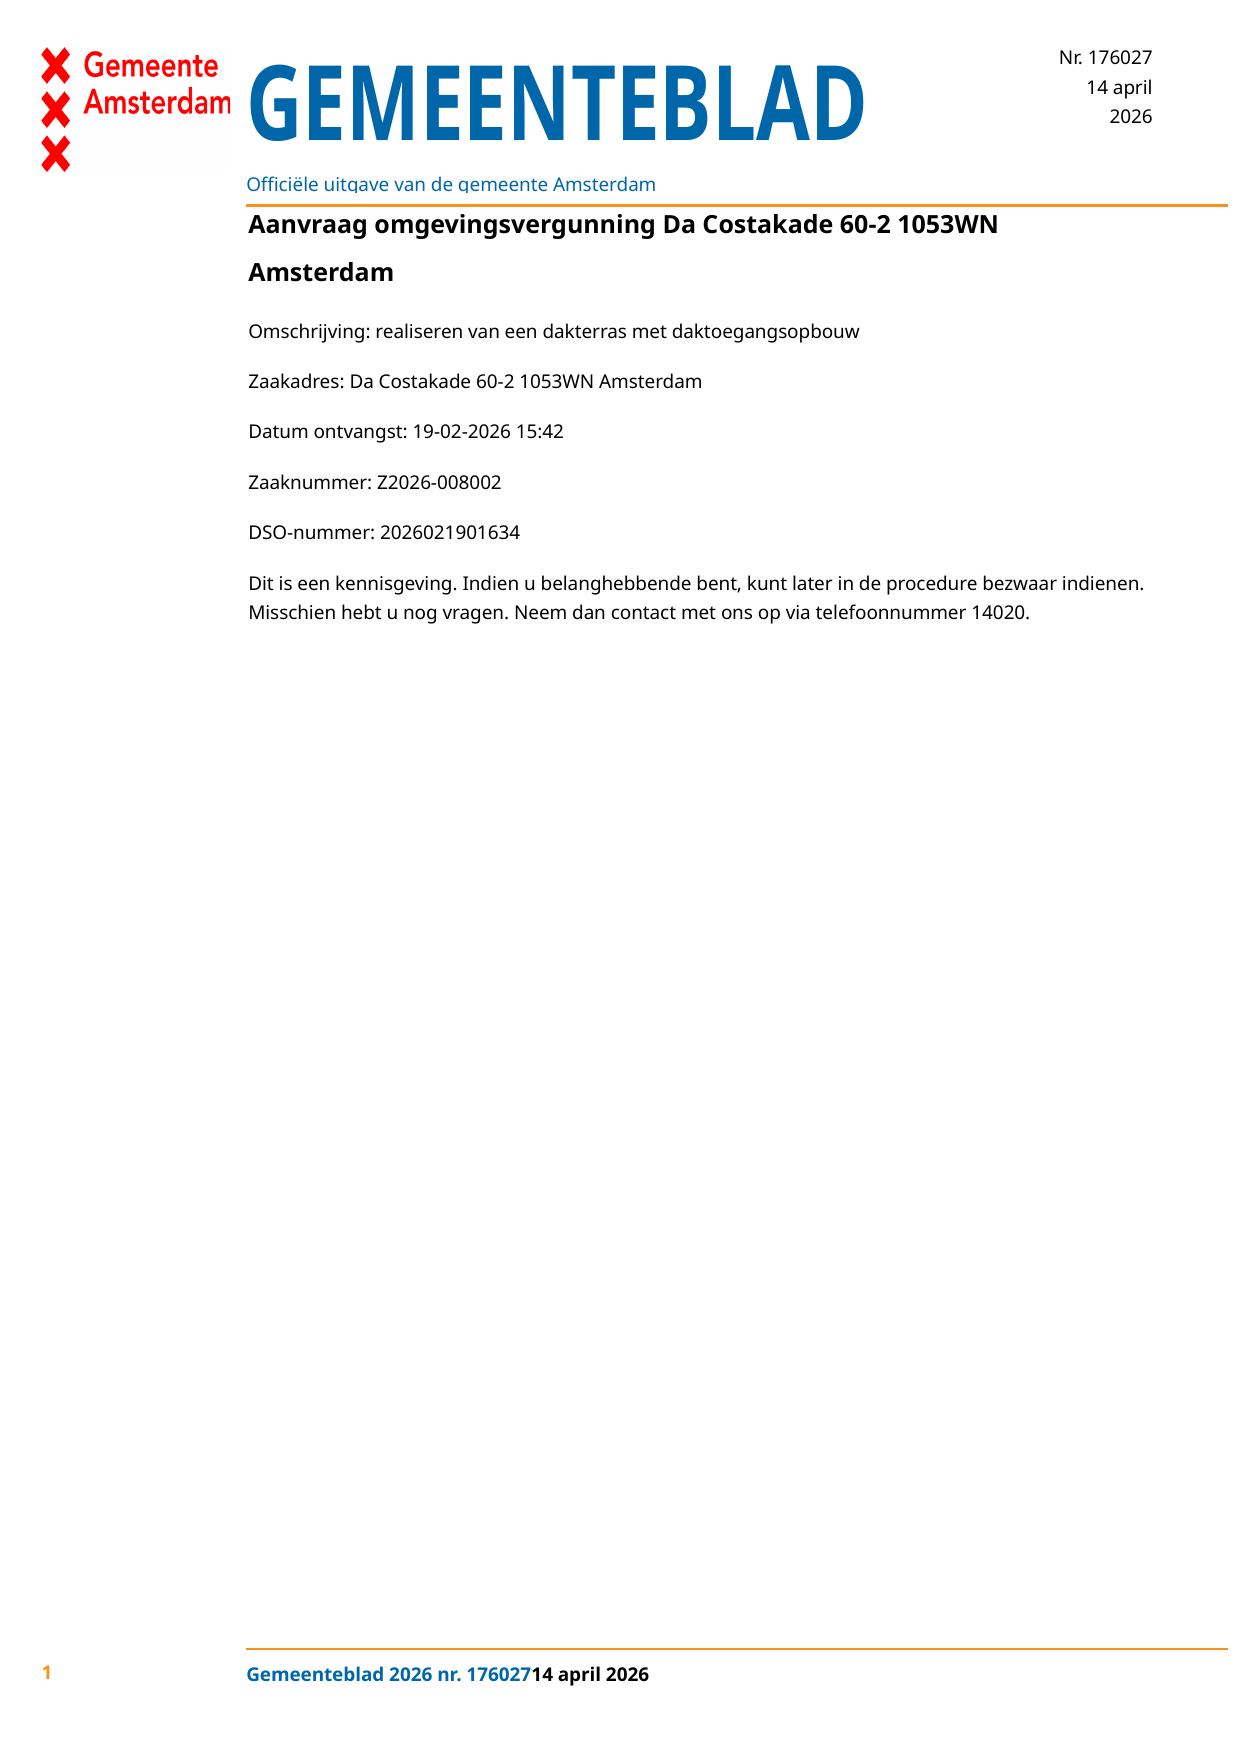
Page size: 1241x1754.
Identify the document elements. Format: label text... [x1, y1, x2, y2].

text Zaakadres: Da Costakade 60-2 1053WN Amsterdam [248, 368, 1152, 394]
text DSO-nummer: 2026021901634 [248, 519, 1152, 545]
picture [41, 47, 231, 172]
text Dit is een kennisgeving. Indien u belanghebbende bent, kunt later in de procedure bezwaar indienen. Misschien hebt u nog vragen. Neem dan contact met ons op via telefoonnummer 14020. [248, 570, 1152, 625]
text Omschrijving: realiseren van een dakterras met daktoegangsopbouw [248, 318, 1152, 344]
text Datum ontvangst: 19-02-2026 15:42 [248, 419, 1152, 444]
text Zaaknummer: Z2026-008002 [248, 469, 1152, 495]
text Aanvraag omgevingsvergunning Da Costakade 60-2 1053WN Amsterdam [248, 207, 1152, 288]
